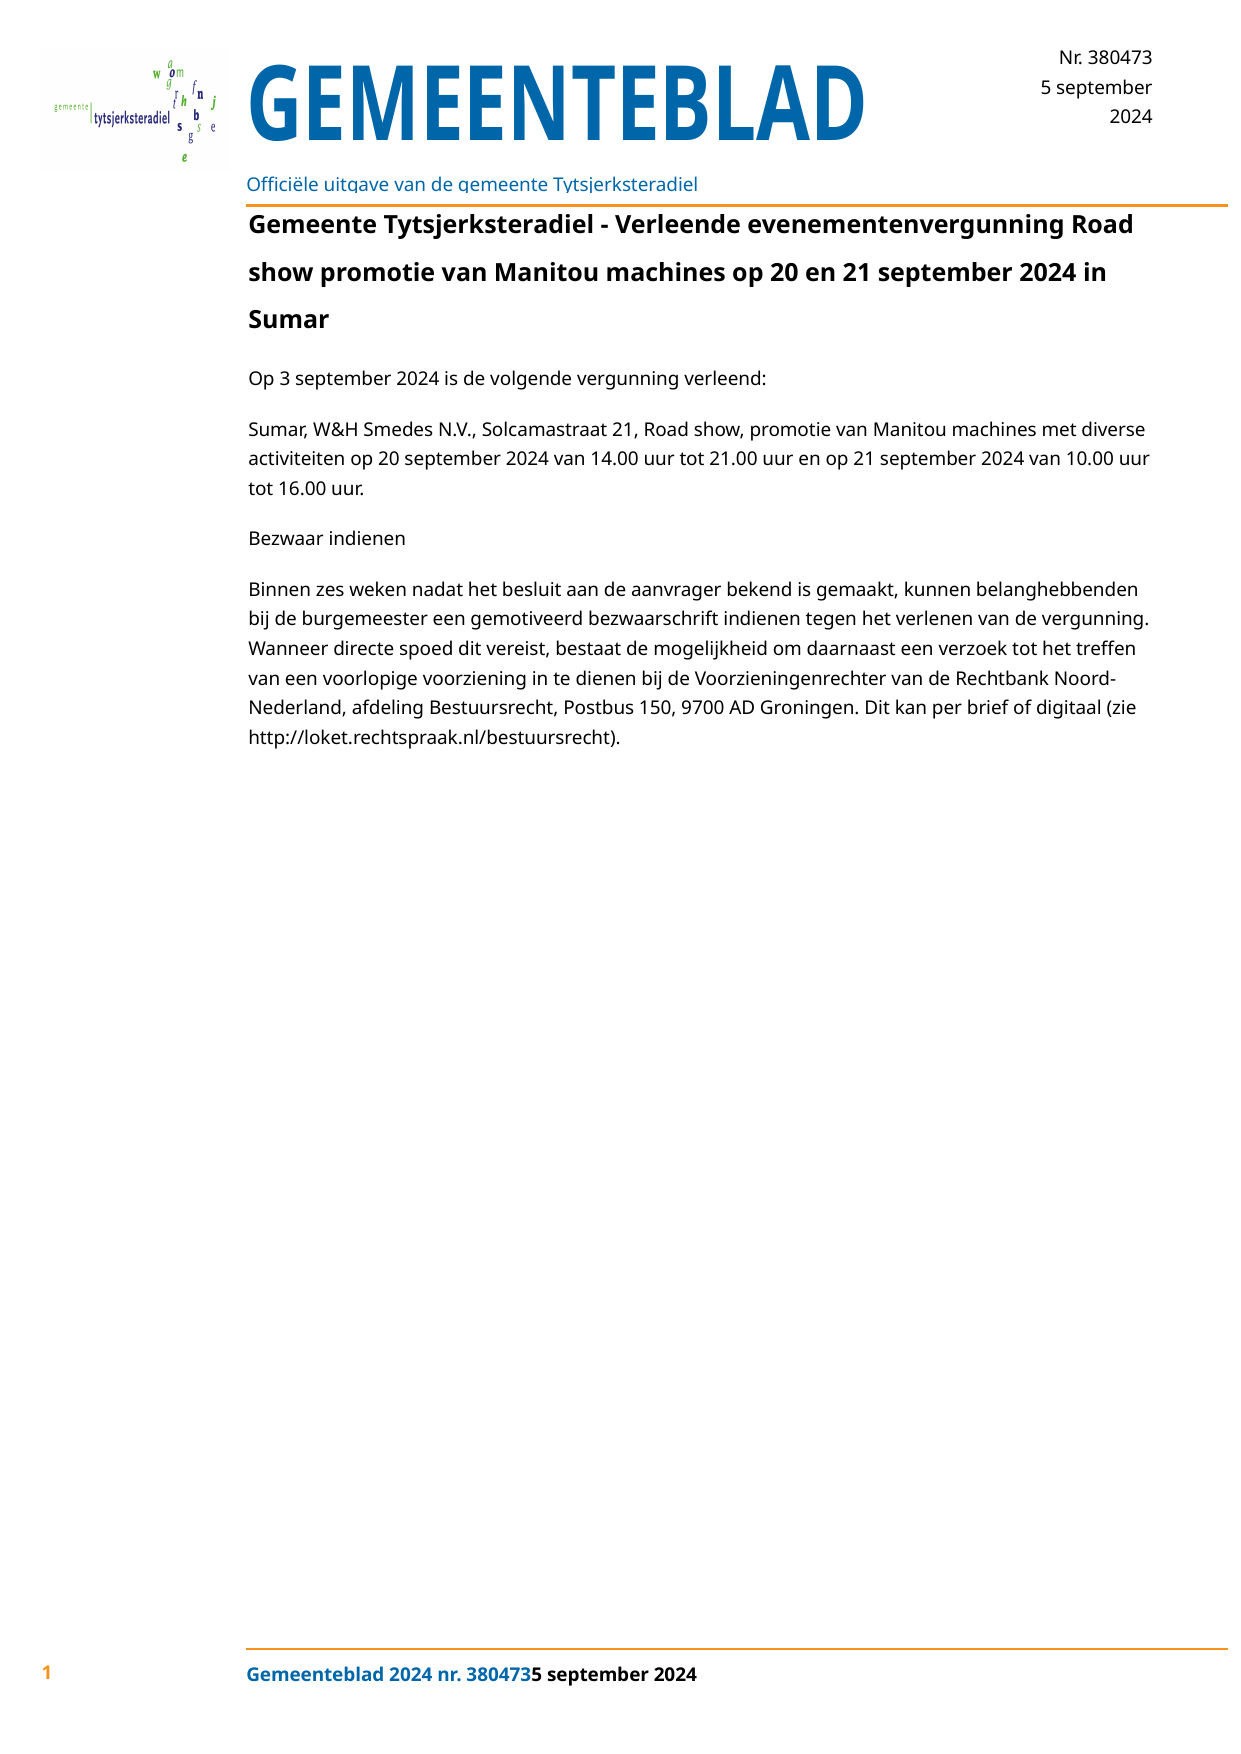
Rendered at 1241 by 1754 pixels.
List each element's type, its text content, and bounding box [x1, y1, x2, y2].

text Op 3 september 2024 is de volgende vergunning verleend: [248, 366, 1152, 391]
text Bezwaar indienen [248, 526, 1152, 551]
text Sumar, W&H Smedes N.V., Solcamastraat 21, Road show, promotie van Manitou machines met diverse activiteiten op 20 september 2024 van 14.00 uur tot 21.00 uur en op 21 september 2024 van 10.00 uur tot 16.00 uur. [248, 416, 1152, 501]
text Gemeente Tytsjerksteradiel - Verleende evenementenvergunning Road show promotie van Manitou machines op 20 en 21 september 2024 in Sumar [248, 207, 1152, 336]
text Binnen zes weken nadat het besluit aan de aanvrager bekend is gemaakt, kunnen belanghebbenden bij de burgemeester een gemotiveerd bezwaarschrift indienen tegen het verlenen van de vergunning. Wanneer directe spoed dit vereist, bestaat de mogelijkheid om daarnaast een verzoek tot het treffen van een voorlopige voorziening in te dienen bij de Voorzieningenrechter van de Rechtbank Noord-Nederland, afdeling Bestuursrecht, Postbus 150, 9700 AD Groningen. Dit kan per brief of digitaal (zie http://loket.rechtspraak.nl/bestuursrecht). [248, 576, 1152, 749]
picture [41, 47, 231, 172]
